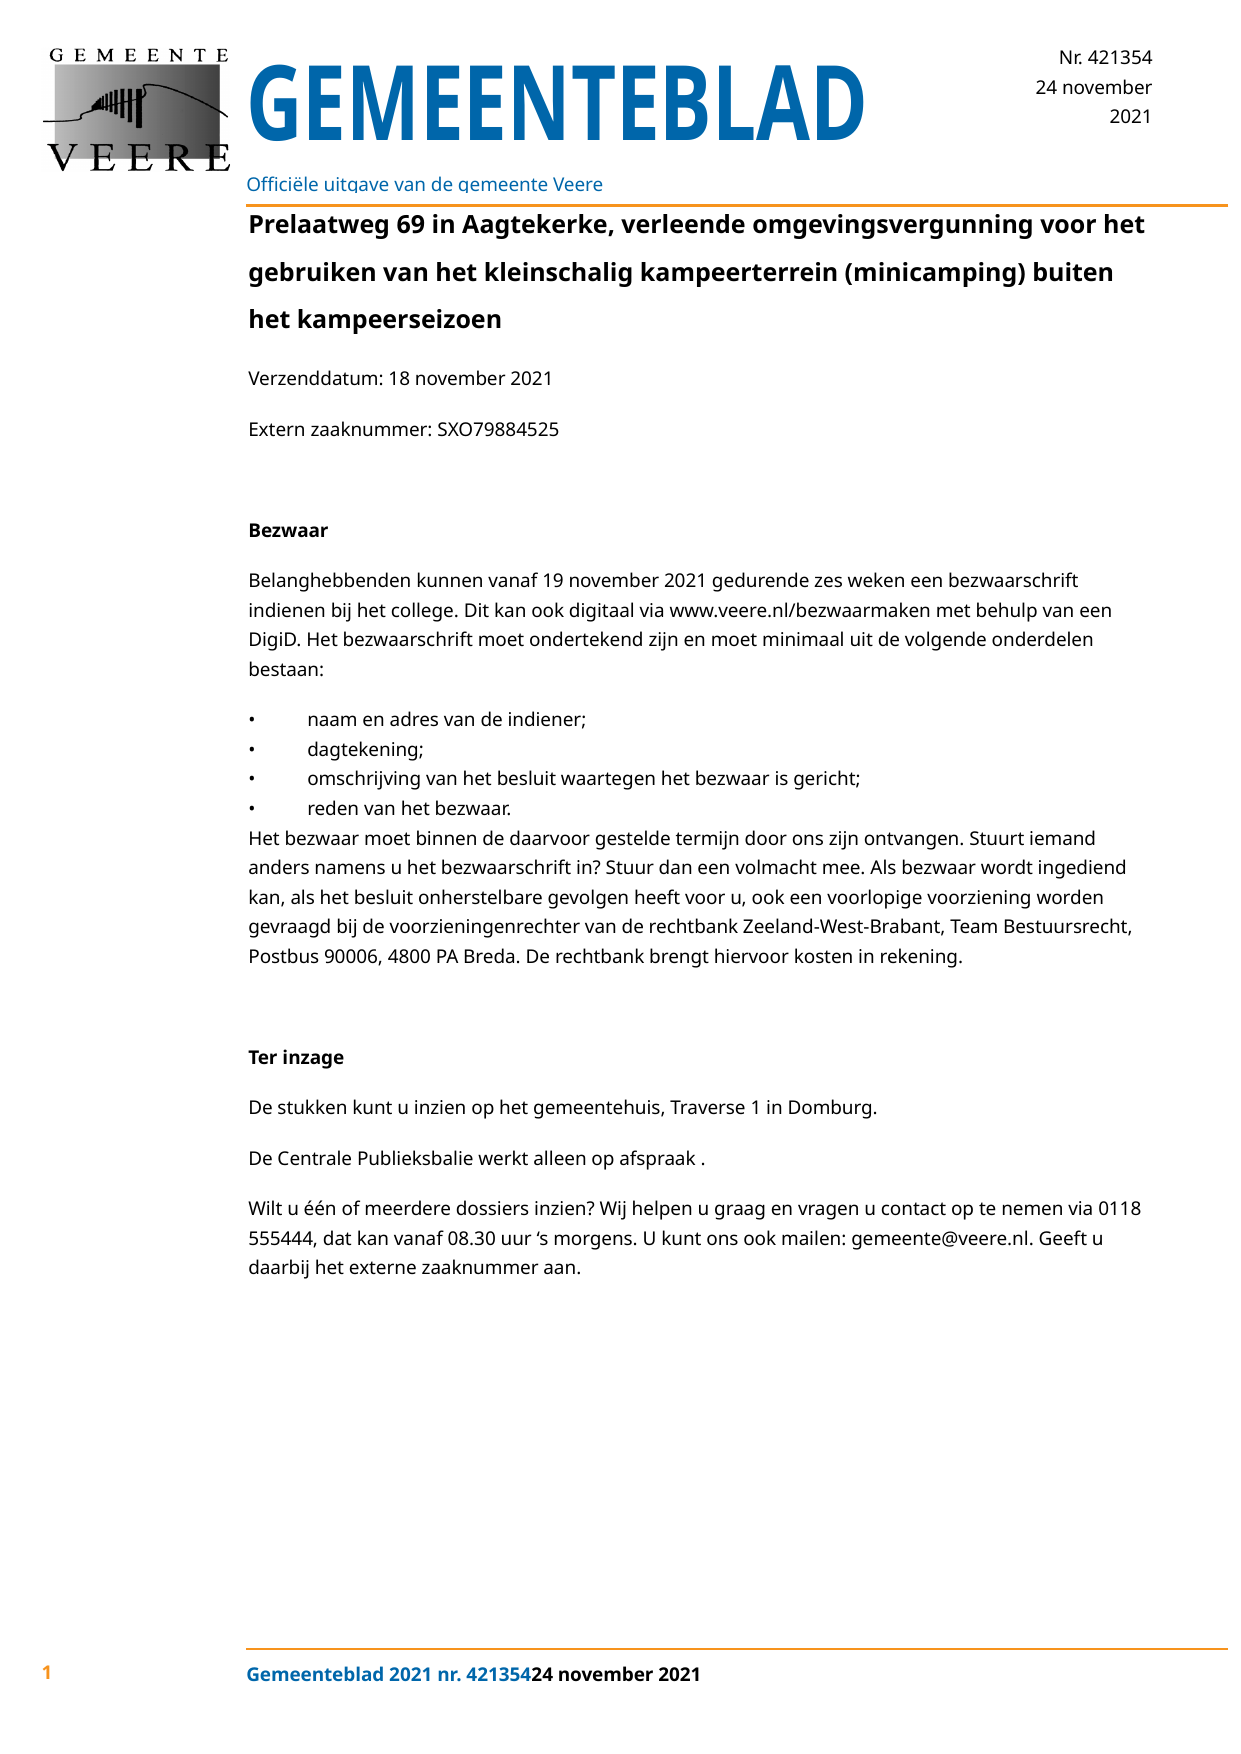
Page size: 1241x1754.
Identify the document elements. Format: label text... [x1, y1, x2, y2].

text Prelaatweg 69 in Aagtekerke, verleende omgevingsvergunning voor het gebruiken van het kleinschalig kampeerterrein (minicamping) buiten het kampeerseizoen [248, 207, 1152, 336]
text De stukken kunt u inzien op het gemeentehuis, Traverse 1 in Domburg. [248, 1094, 1152, 1120]
text Het bezwaar moet binnen de daarvoor gestelde termijn door ons zijn ontvangen. Stuurt iemand anders namens u het bezwaarschrift in? Stuur dan een volmacht mee. Als bezwaar wordt ingediend kan, als het besluit onherstelbare gevolgen heeft voor u, ook een voorlopige voorziening worden gevraagd bij de voorzieningenrechter van de rechtbank Zeeland-West-Brabant, Team Bestuursrecht, Postbus 90006, 4800 PA Breda. De rechtbank brengt hiervoor kosten in rekening. [248, 825, 1152, 969]
text De Centrale Publieksbalie werkt alleen op afspraak . [248, 1145, 1152, 1170]
picture [41, 47, 231, 172]
text Belanghebbenden kunnen vanaf 19 november 2021 gedurende zes weken een bezwaarschrift indienen bij het college. Dit kan ook digitaal via www.veere.nl/bezwaarmaken met behulp van een DigiD. Het bezwaarschrift moet ondertekend zijn en moet minimaal uit de volgende onderdelen bestaan: [248, 567, 1152, 682]
list reden van het bezwaar. [248, 795, 1152, 821]
list omschrijving van het besluit waartegen het bezwaar is gericht; [248, 766, 1152, 791]
text Verzenddatum: 18 november 2021 [248, 366, 1152, 391]
text Wilt u één of meerdere dossiers inzien? Wij helpen u graag en vragen u contact op te nemen via 0118 555444, dat kan vanaf 08.30 uur ‘s morgens. U kunt ons ook mailen: gemeente@veere.nl. Geeft u daarbij het externe zaaknummer aan. [248, 1195, 1152, 1280]
text Extern zaaknummer: SXO79884525 [248, 416, 1152, 442]
list naam en adres van de indiener; [248, 706, 1152, 732]
text Ter inzage [248, 1044, 1152, 1069]
list dagtekening; [248, 736, 1152, 762]
text Bezwaar [248, 517, 1152, 542]
